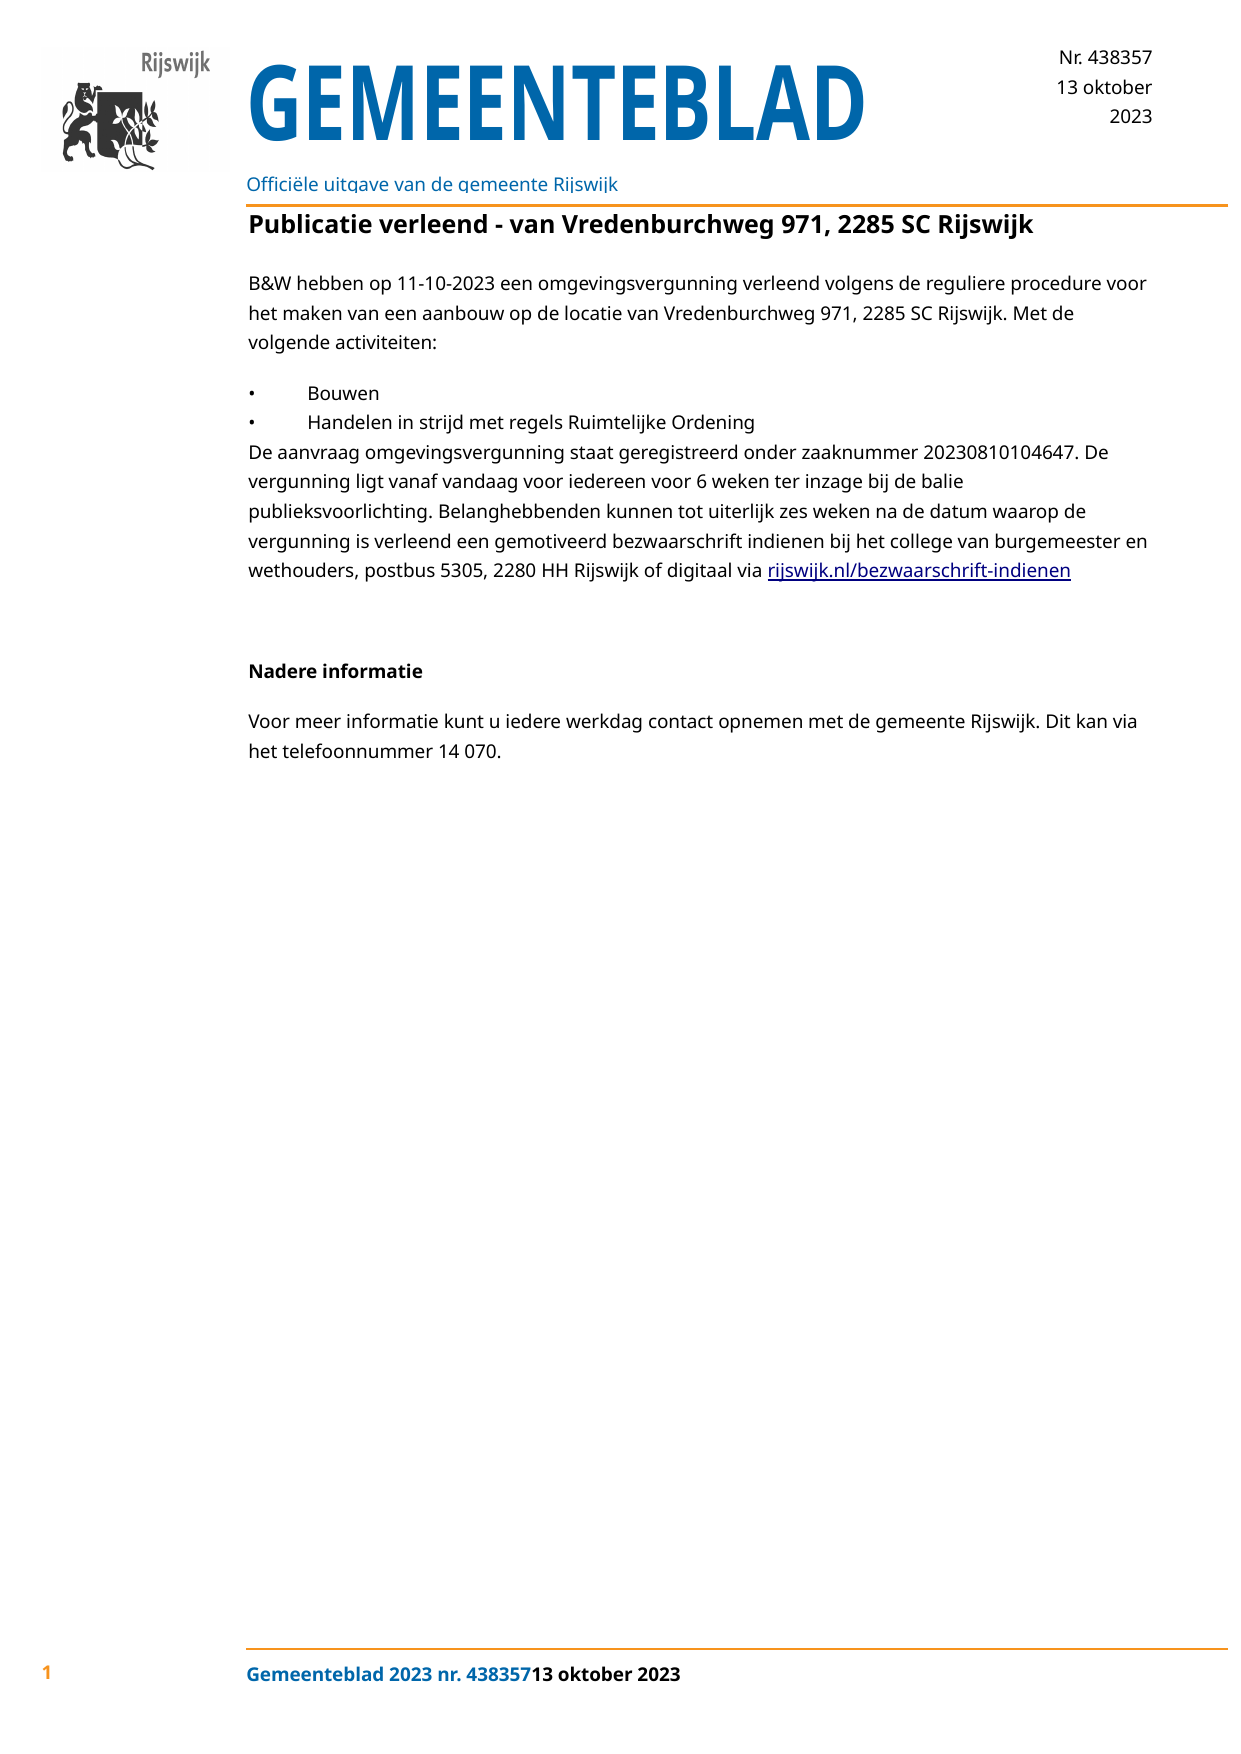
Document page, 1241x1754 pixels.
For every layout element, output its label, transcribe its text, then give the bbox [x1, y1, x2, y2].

text Publicatie verleend - van Vredenburchweg 971, 2285 SC Rijswijk [248, 207, 1152, 241]
picture [41, 47, 231, 172]
text De aanvraag omgevingsvergunning staat geregistreerd onder zaaknummer 20230810104647. De vergunning ligt vanaf vandaag voor iedereen voor 6 weken ter inzage bij de balie publieksvoorlichting. Belanghebbenden kunnen tot uiterlijk zes weken na de datum waarop de vergunning is verleend een gemotiveerd bezwaarschrift indienen bij het college van burgemeester en wethouders, postbus 5305, 2280 HH Rijswijk of digitaal via rijswijk.nl/bezwaarschrift-indienen [248, 439, 1152, 583]
text Nadere informatie [248, 658, 1152, 684]
text Voor meer informatie kunt u iedere werkdag contact opnemen met de gemeente Rijswijk. Dit kan via het telefoonnummer 14 070. [248, 709, 1152, 764]
text B&W hebben op 11-10-2023 een omgevingsvergunning verleend volgens de reguliere procedure voor het maken van een aanbouw op de locatie van Vredenburchweg 971, 2285 SC Rijswijk. Met de volgende activiteiten: [248, 270, 1152, 355]
list Bouwen [248, 380, 1152, 406]
list Handelen in strijd met regels Ruimtelijke Ordening [248, 409, 1152, 435]
